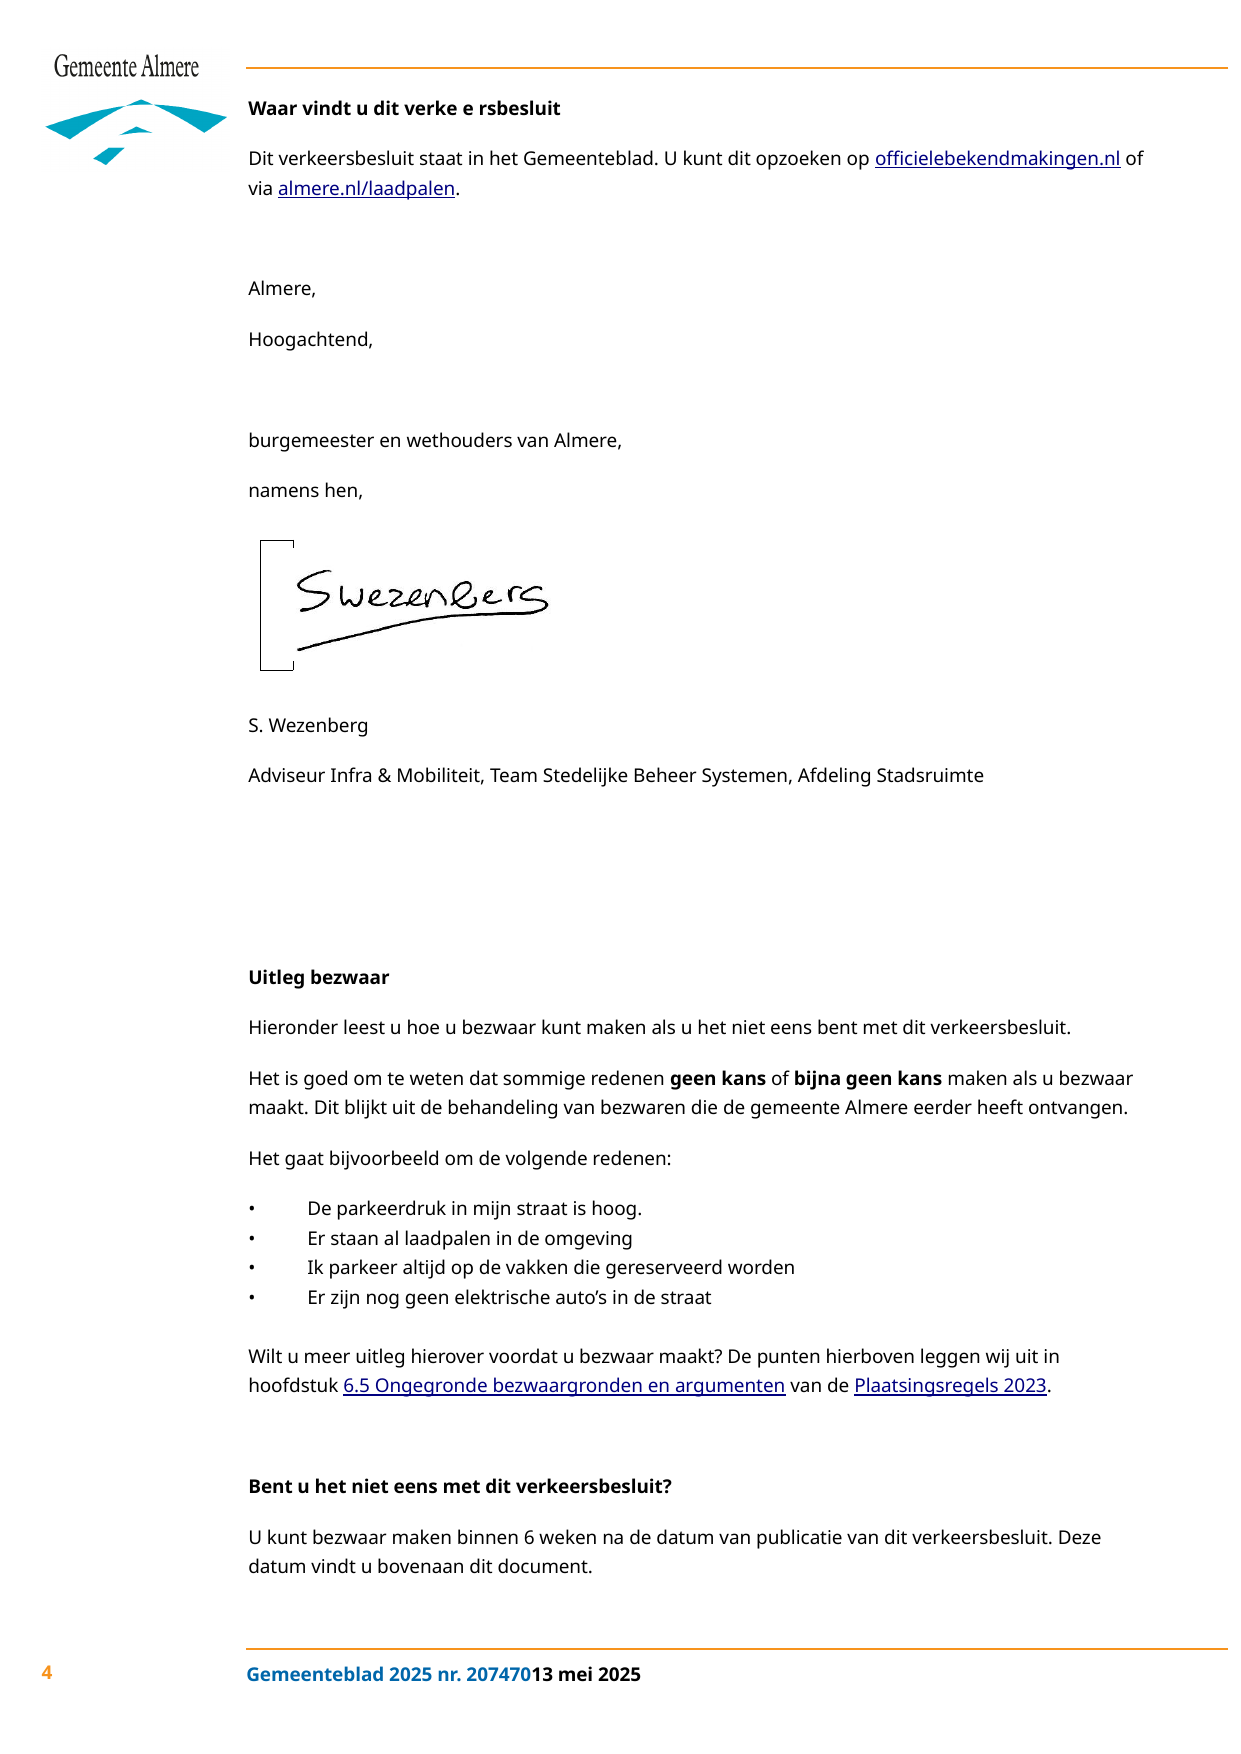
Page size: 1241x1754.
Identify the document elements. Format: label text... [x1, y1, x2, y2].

text burgemeester en wethouders van Almere, [248, 427, 1152, 453]
text Wilt u meer uitleg hierover voordat u bezwaar maakt? De punten hierboven leggen wij uit in hoofdstuk 6.5 Ongegronde bezwaargronden en argumenten van de Plaatsingsregels 2023. [248, 1343, 1152, 1398]
text Waar vindt u dit verke e rsbesluit [248, 95, 1152, 121]
list De parkeerdruk in mijn straat is hoog. [248, 1195, 1152, 1221]
text Hoogachtend, [248, 326, 1152, 352]
list Ik parkeer altijd op de vakken die gereserveerd worden [248, 1254, 1152, 1280]
text Adviseur Infra & Mobiliteit, Team Stedelijke Beheer Systemen, Afdeling Stadsruimte [248, 762, 1152, 788]
text Hieronder leest u hoe u bezwaar kunt maken als u het niet eens bent met dit verkeersbesluit. [248, 1014, 1152, 1040]
list Er zijn nog geen elektrische auto’s in de straat [248, 1284, 1152, 1310]
text S. Wezenberg [248, 712, 1152, 738]
text Het is goed om te weten dat sommige redenen geen kans of bijna geen kans maken als u bezwaar maakt. Dit blijkt uit de behandeling van bezwaren die de gemeente Almere eerder heeft ontvangen. [248, 1065, 1152, 1120]
text Het gaat bijvoorbeeld om de volgende redenen: [248, 1145, 1152, 1171]
text Bent u het niet eens met dit verkeersbesluit? [248, 1473, 1152, 1499]
list Er staan al laadpalen in de omgeving [248, 1225, 1152, 1251]
text namens hen, [248, 477, 1152, 503]
text U kunt bezwaar maken binnen 6 weken na de datum van publicatie van dit verkeersbesluit. Deze datum vindt u bovenaan dit document. [248, 1524, 1152, 1579]
picture [41, 47, 231, 172]
text Almere, [248, 276, 1152, 301]
text Uitleg bezwaar [248, 964, 1152, 990]
text Dit verkeersbesluit staat in het Gemeenteblad. U kunt dit opzoeken op officielebekendmakingen.nl of via almere.nl/laadpalen. [248, 145, 1152, 201]
picture [268, 548, 576, 661]
